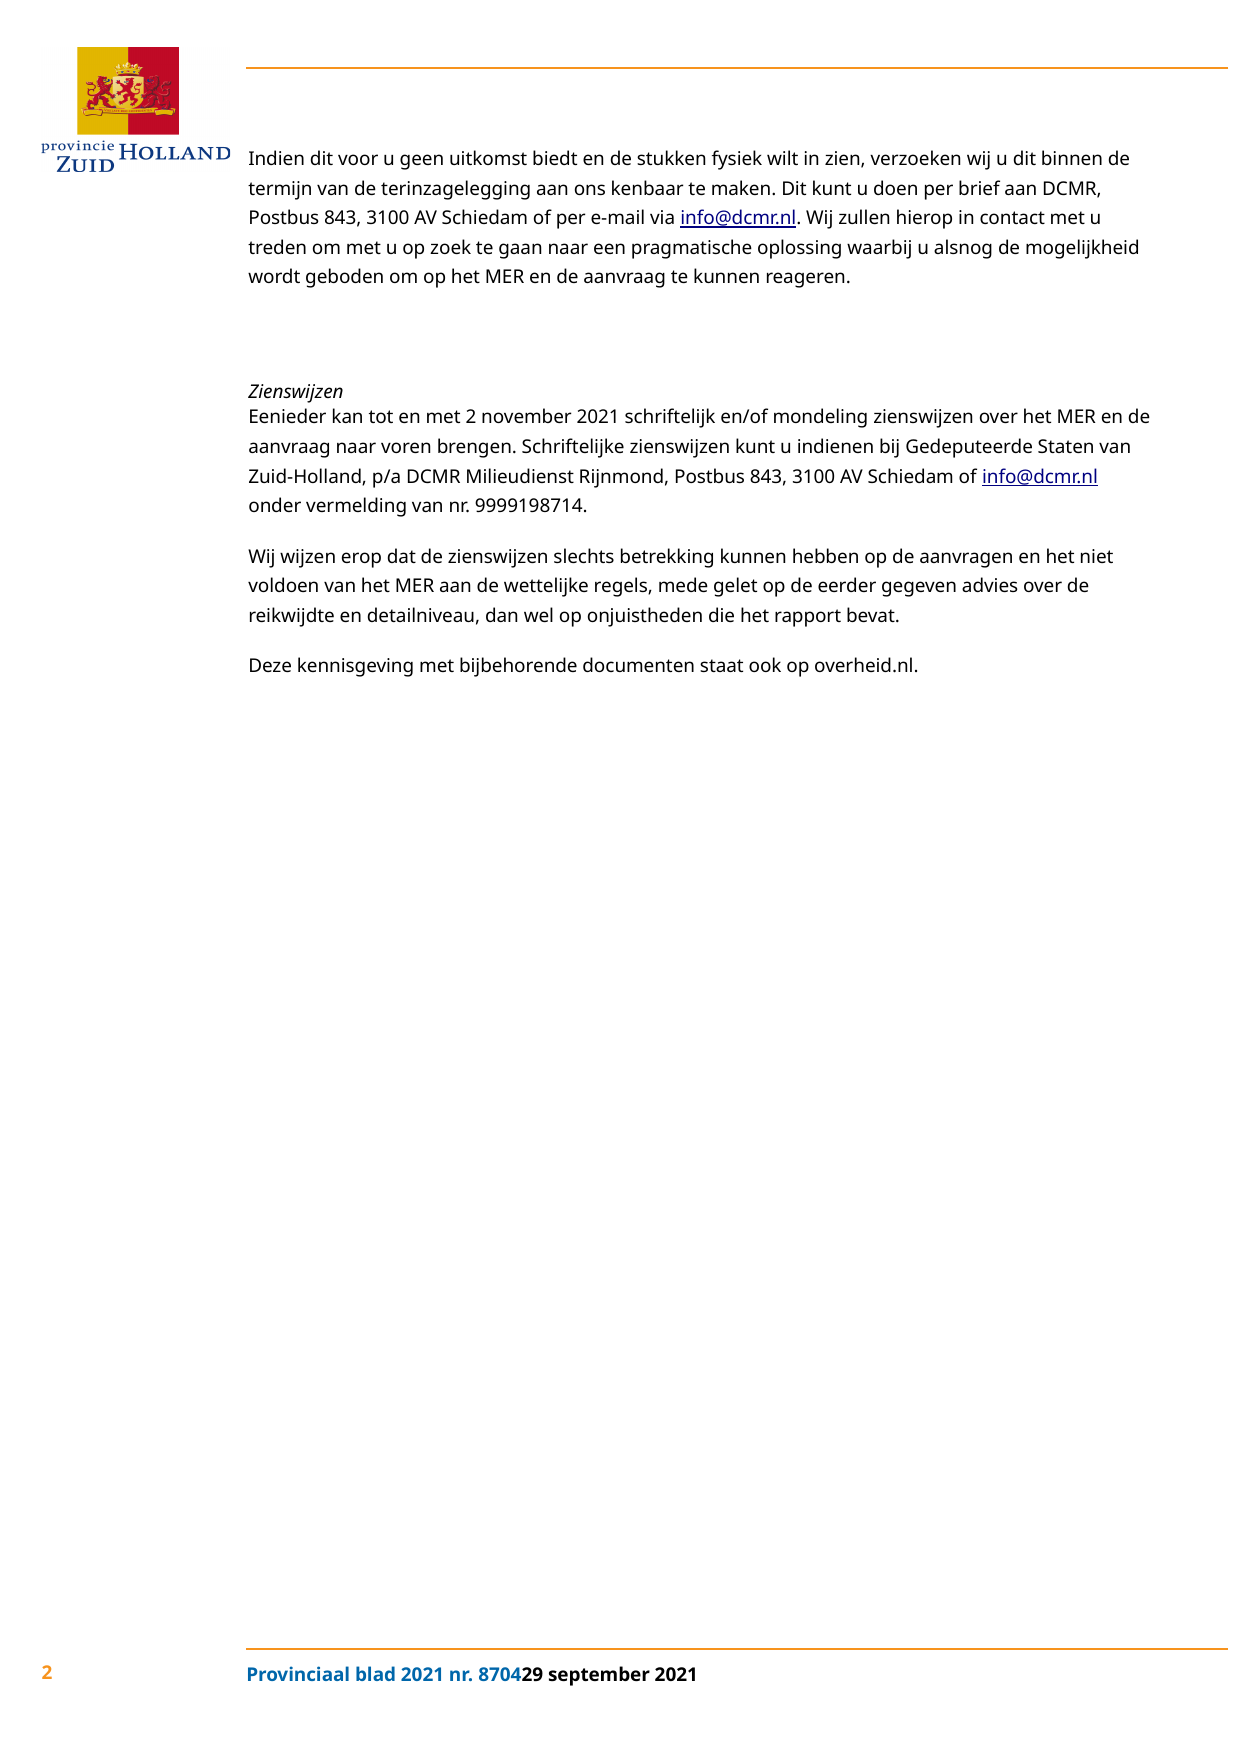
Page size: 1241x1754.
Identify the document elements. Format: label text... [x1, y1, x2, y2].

picture [41, 47, 231, 172]
text Zienswijzen [248, 378, 1152, 404]
text Indien dit voor u geen uitkomst biedt en de stukken fysiek wilt in zien, verzoeken wij u dit binnen de termijn van de terinzagelegging aan ons kenbaar te maken. Dit kunt u doen per brief aan DCMR, Postbus 843, 3100 AV Schiedam of per e-mail via info@dcmr.nl. Wij zullen hierop in contact met u treden om met u op zoek te gaan naar een pragmatische oplossing waarbij u alsnog de mogelijkheid wordt geboden om op het MER en de aanvraag te kunnen reageren. [248, 145, 1152, 289]
text Deze kennisgeving met bijbehorende documenten staat ook op overheid.nl. [248, 652, 1152, 678]
text Wij wijzen erop dat de zienswijzen slechts betrekking kunnen hebben op de aanvragen en het niet voldoen van het MER aan de wettelijke regels, mede gelet op de eerder gegeven advies over de reikwijdte en detailniveau, dan wel op onjuistheden die het rapport bevat. [248, 543, 1152, 628]
text Eenieder kan tot en met 2 november 2021 schriftelijk en/of mondeling zienswijzen over het MER en de aanvraag naar voren brengen. Schriftelijke zienswijzen kunt u indienen bij Gedeputeerde Staten van Zuid-Holland, p/a DCMR Milieudienst Rijnmond, Postbus 843, 3100 AV Schiedam of info@dcmr.nl onder vermelding van nr. 9999198714. [248, 404, 1152, 518]
